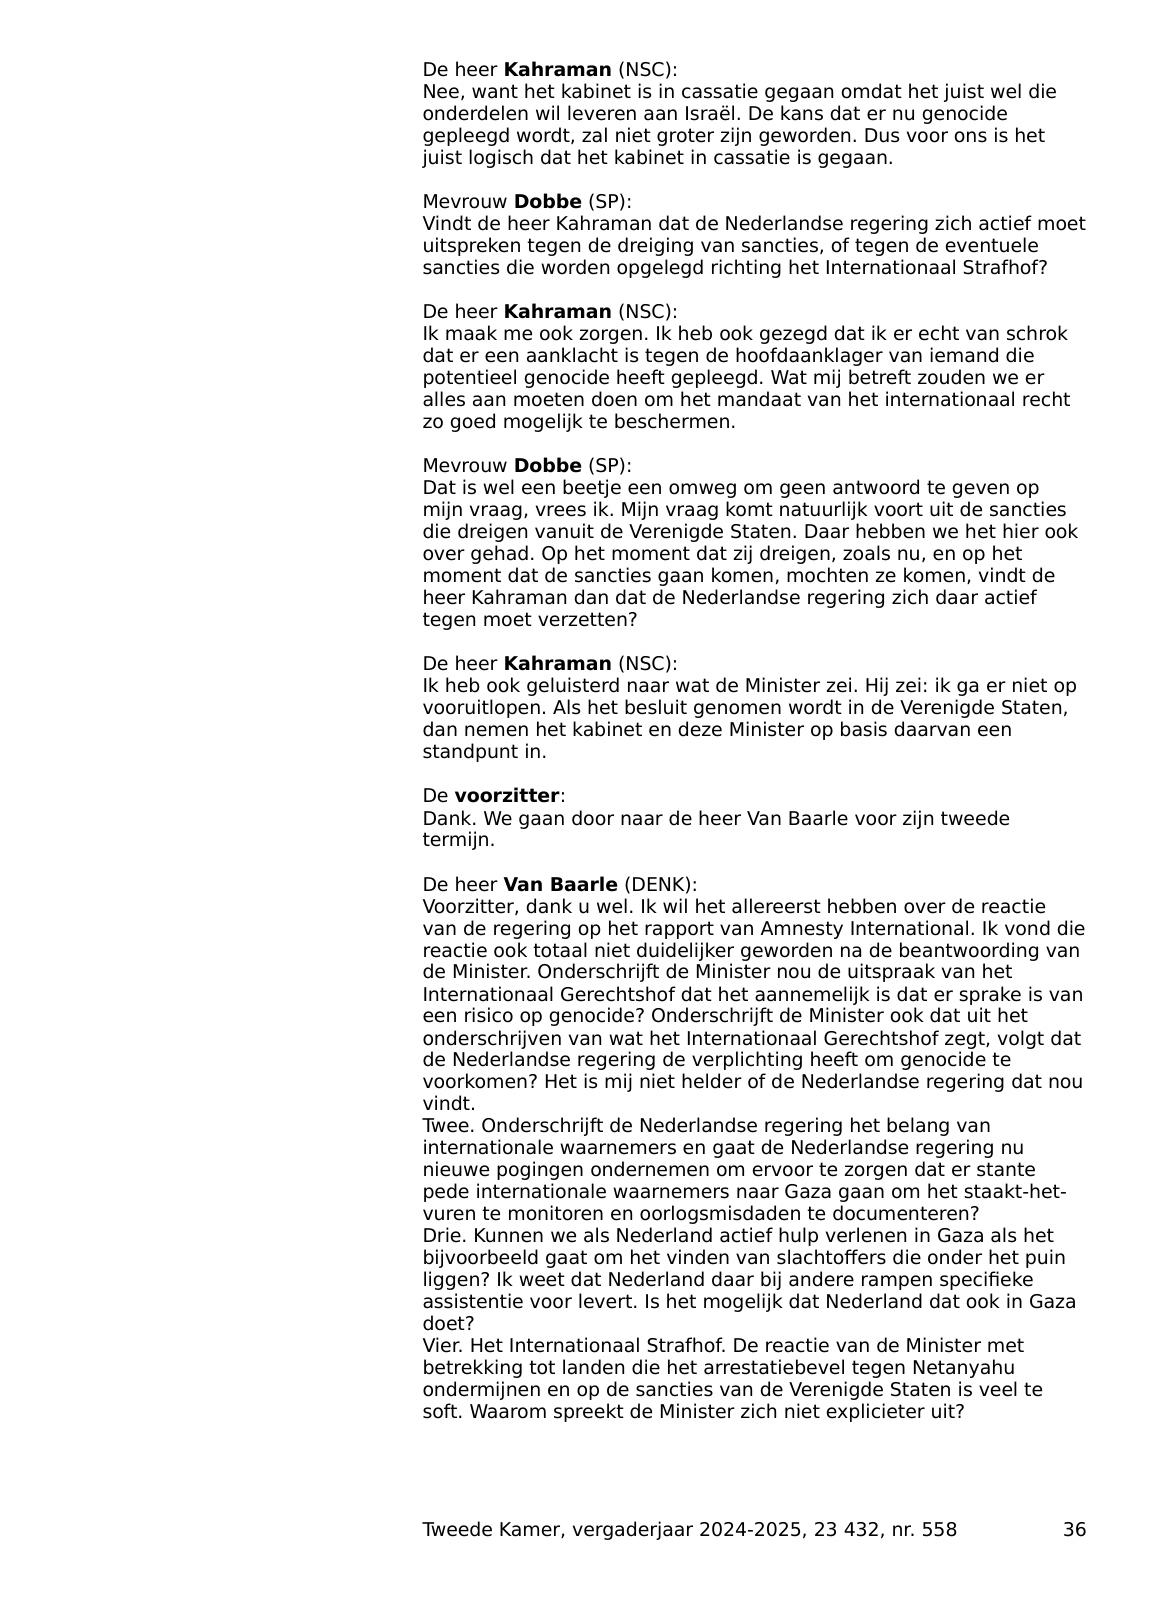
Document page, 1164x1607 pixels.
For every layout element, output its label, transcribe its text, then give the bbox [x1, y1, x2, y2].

text Vindt de heer Kahraman dat de Nederlandse regering zich actief moet uitspreken tegen de dreiging van sancties, of tegen de eventuele sancties die worden opgelegd richting het Internationaal Strafhof? [422, 213, 1087, 279]
text Mevrouw Dobbe (SP): [422, 455, 1087, 477]
text De heer Van Baarle (DENK): [422, 873, 1087, 896]
text Drie. Kunnen we als Nederland actief hulp verlenen in Gaza als het bijvoorbeeld gaat om het vinden van slachtoffers die onder het puin liggen? Ik weet dat Nederland daar bij andere rampen specifieke assistentie voor levert. Is het mogelijk dat Nederland dat ook in Gaza doet? [422, 1225, 1087, 1335]
text De heer Kahraman (NSC): [422, 59, 1087, 81]
text Nee, want het kabinet is in cassatie gegaan omdat het juist wel die onderdelen wil leveren aan Israël. De kans dat er nu genocide gepleegd wordt, zal niet groter zijn geworden. Dus voor ons is het juist logisch dat het kabinet in cassatie is gegaan. [422, 81, 1087, 169]
text De voorzitter: [422, 785, 1087, 807]
text Ik maak me ook zorgen. Ik heb ook gezegd dat ik er echt van schrok dat er een aanklacht is tegen de hoofdaanklager van iemand die potentieel genocide heeft gepleegd. Wat mij betreft zouden we er alles aan moeten doen om het mandaat van het internationaal recht zo goed mogelijk te beschermen. [422, 323, 1087, 433]
text Dank. We gaan door naar de heer Van Baarle voor zijn tweede termijn. [422, 807, 1087, 851]
text Mevrouw Dobbe (SP): [422, 191, 1087, 213]
text Twee. Onderschrijft de Nederlandse regering het belang van internationale waarnemers en gaat de Nederlandse regering nu nieuwe pogingen ondernemen om ervoor te zorgen dat er stante pede internationale waarnemers naar Gaza gaan om het staakt-het-vuren te monitoren en oorlogsmisdaden te documenteren? [422, 1115, 1087, 1225]
text Vier. Het Internationaal Strafhof. De reactie van de Minister met betrekking tot landen die het arrestatiebevel tegen Netanyahu ondermijnen en op de sancties van de Verenigde Staten is veel te soft. Waarom spreekt de Minister zich niet explicieter uit? [422, 1335, 1087, 1423]
text De heer Kahraman (NSC): [422, 653, 1087, 675]
text Dat is wel een beetje een omweg om geen antwoord te geven op mijn vraag, vrees ik. Mijn vraag komt natuurlijk voort uit de sancties die dreigen vanuit de Verenigde Staten. Daar hebben we het hier ook over gehad. Op het moment dat zij dreigen, zoals nu, en op het moment dat de sancties gaan komen, mochten ze komen, vindt de heer Kahraman dan dat de Nederlandse regering zich daar actief tegen moet verzetten? [422, 477, 1087, 631]
text Ik heb ook geluisterd naar wat de Minister zei. Hij zei: ik ga er niet op vooruitlopen. Als het besluit genomen wordt in de Verenigde Staten, dan nemen het kabinet en deze Minister op basis daarvan een standpunt in. [422, 675, 1087, 763]
text Voorzitter, dank u wel. Ik wil het allereerst hebben over de reactie van de regering op het rapport van Amnesty International. Ik vond die reactie ook totaal niet duidelijker geworden na de beantwoording van de Minister. Onderschrijft de Minister nou de uitspraak van het Internationaal Gerechtshof dat het aannemelijk is dat er sprake is van een risico op genocide? Onderschrijft de Minister ook dat uit het onderschrijven van wat het Internationaal Gerechtshof zegt, volgt dat de Nederlandse regering de verplichting heeft om genocide te voorkomen? Het is mij niet helder of de Nederlandse regering dat nou vindt. [422, 896, 1087, 1115]
text De heer Kahraman (NSC): [422, 301, 1087, 323]
